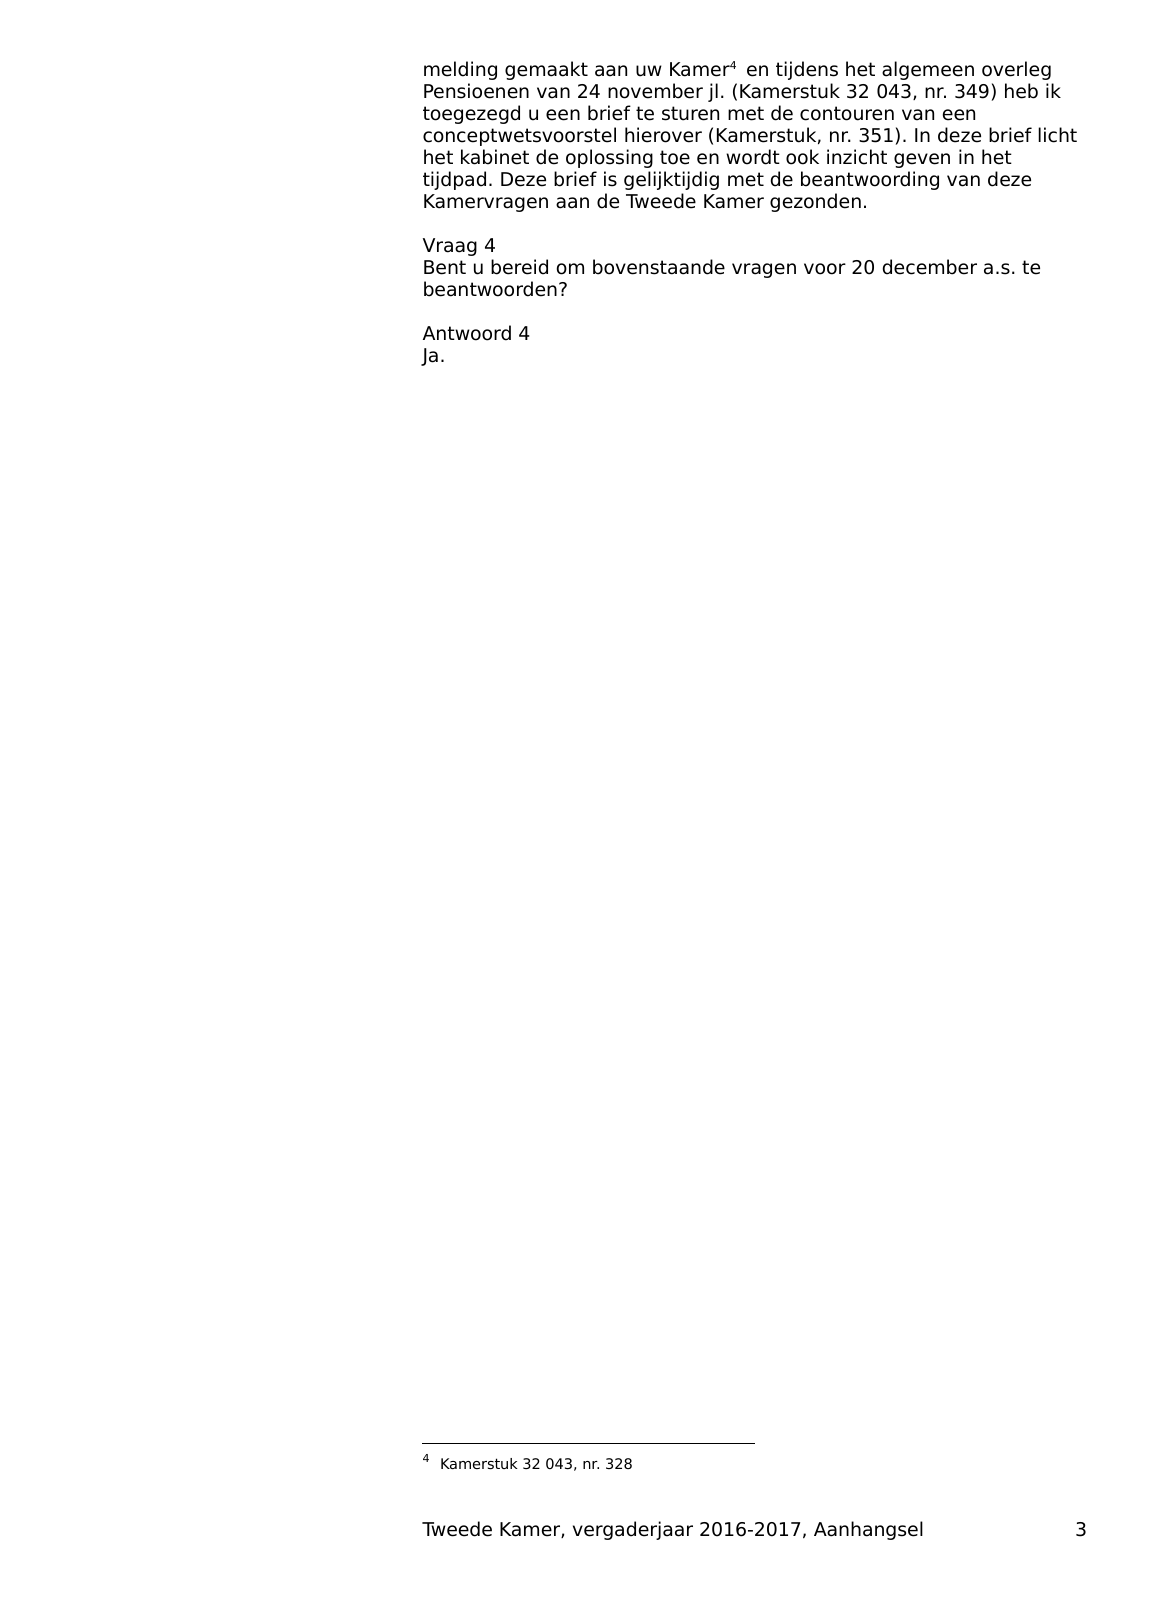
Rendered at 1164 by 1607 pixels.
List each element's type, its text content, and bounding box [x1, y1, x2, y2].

text Kamerstuk 32 043, nr. 328 [422, 1452, 1087, 1474]
text Antwoord 4 [422, 323, 1087, 345]
text Vraag 4 [422, 235, 1087, 257]
text melding gemaakt aan uw Kamer en tijdens het algemeen overleg Pensioenen van 24 november jl. (Kamerstuk 32 043, nr. 349) heb ik toegezegd u een brief te sturen met de contouren van een conceptwetsvoorstel hierover (Kamerstuk, nr. 351). In deze brief licht het kabinet de oplossing toe en wordt ook inzicht geven in het tijdpad. Deze brief is gelijktijdig met de beantwoording van deze Kamervragen aan de Tweede Kamer gezonden. [422, 59, 1087, 213]
text Ja. [422, 345, 1087, 367]
text Bent u bereid om bovenstaande vragen voor 20 december a.s. te beantwoorden? [422, 257, 1087, 301]
